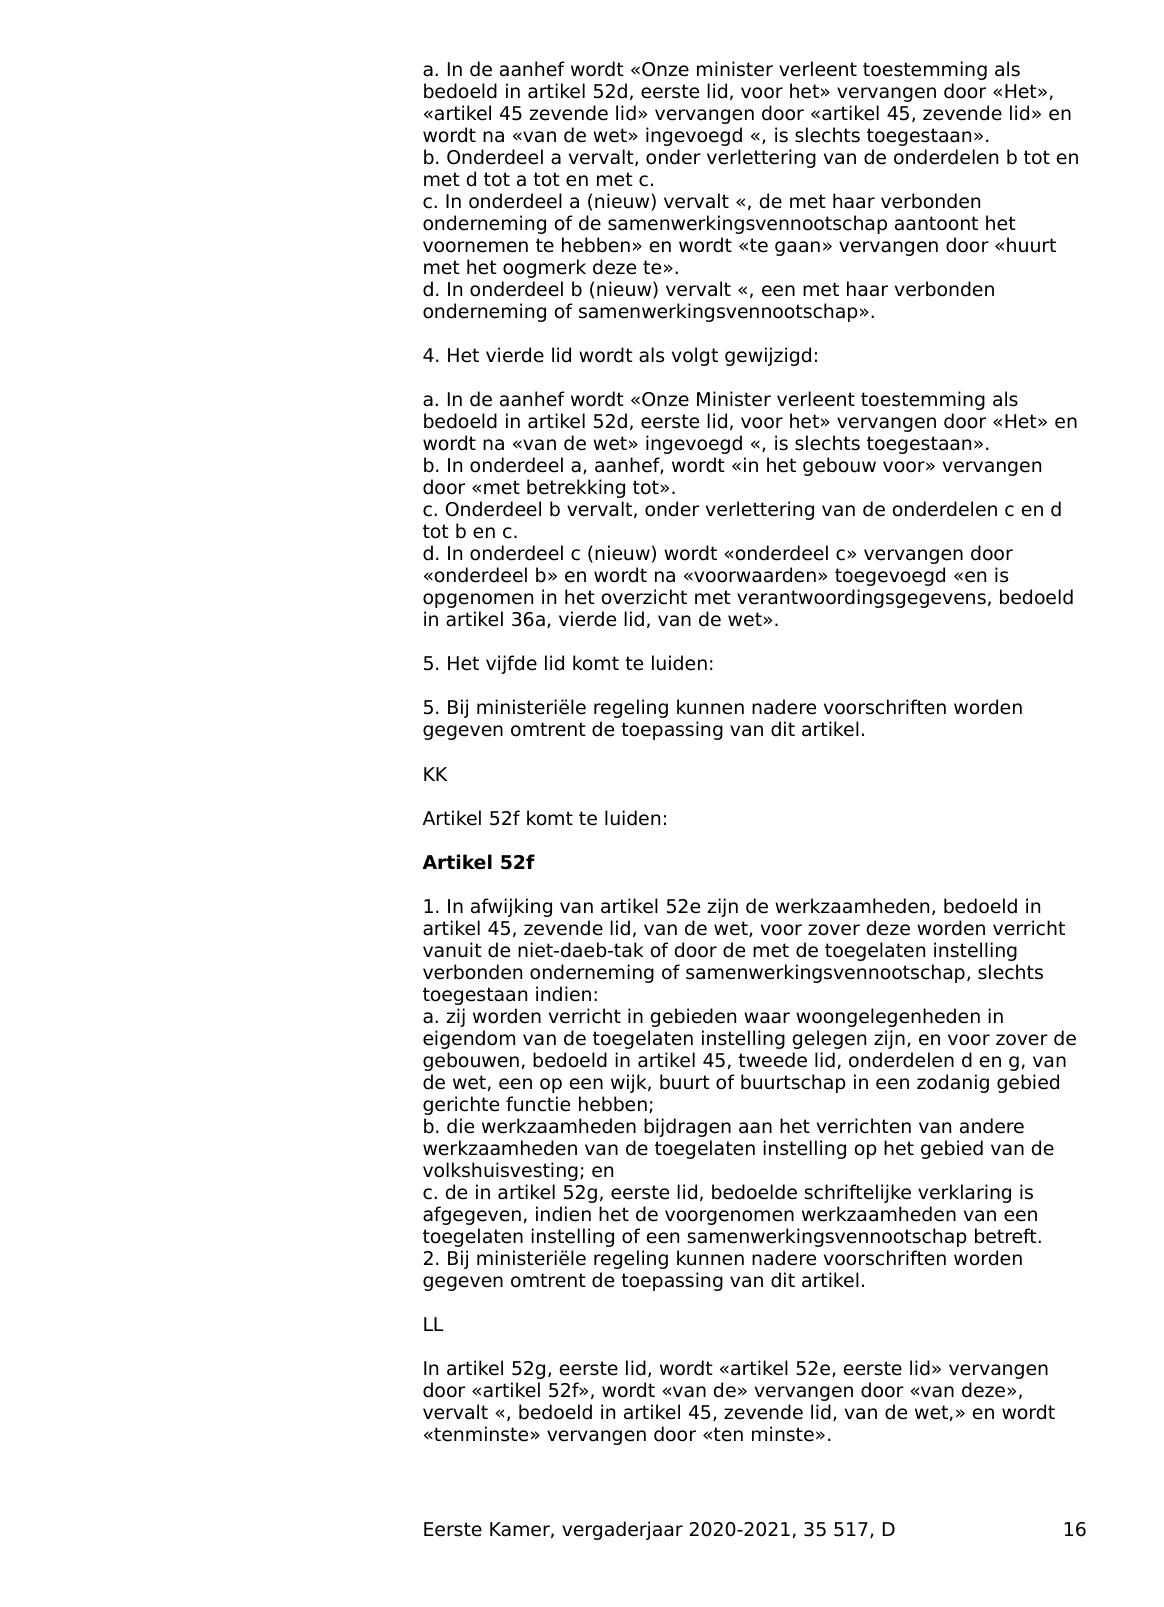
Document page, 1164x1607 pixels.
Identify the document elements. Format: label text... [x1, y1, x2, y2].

text b. In onderdeel a, aanhef, wordt «in het gebouw voor» vervangen door «met betrekking tot». [422, 455, 1087, 499]
text 2. Bij ministeriële regeling kunnen nadere voorschriften worden gegeven omtrent de toepassing van dit artikel. [422, 1248, 1087, 1292]
text 5. Het vijfde lid komt te luiden: [422, 653, 1087, 675]
text a. zij worden verricht in gebieden waar woongelegenheden in eigendom van de toegelaten instelling gelegen zijn, en voor zover de gebouwen, bedoeld in artikel 45, tweede lid, onderdelen d en g, van de wet, een op een wijk, buurt of buurtschap in een zodanig gebied gerichte functie hebben; [422, 1006, 1087, 1116]
subtitle LL [422, 1314, 1087, 1336]
text Artikel 52f komt te luiden: [422, 808, 1087, 829]
text b. die werkzaamheden bijdragen aan het verrichten van andere werkzaamheden van de toegelaten instelling op het gebied van de volkshuisvesting; en [422, 1116, 1087, 1182]
text c. de in artikel 52g, eerste lid, bedoelde schriftelijke verklaring is afgegeven, indien het de voorgenomen werkzaamheden van een toegelaten instelling of een samenwerkingsvennootschap betreft. [422, 1182, 1087, 1248]
text 1. In afwijking van artikel 52e zijn de werkzaamheden, bedoeld in artikel 45, zevende lid, van de wet, voor zover deze worden verricht vanuit de niet-daeb-tak of door de met de toegelaten instelling verbonden onderneming of samenwerkingsvennootschap, slechts toegestaan indien: [422, 896, 1087, 1006]
text 4. Het vierde lid wordt als volgt gewijzigd: [422, 345, 1087, 367]
text 5. Bij ministeriële regeling kunnen nadere voorschriften worden gegeven omtrent de toepassing van dit artikel. [422, 697, 1087, 741]
text a. In de aanhef wordt «Onze Minister verleent toestemming als bedoeld in artikel 52d, eerste lid, voor het» vervangen door «Het» en wordt na «van de wet» ingevoegd «, is slechts toegestaan». [422, 389, 1087, 455]
text a. In de aanhef wordt «Onze minister verleent toestemming als bedoeld in artikel 52d, eerste lid, voor het» vervangen door «Het», «artikel 45 zevende lid» vervangen door «artikel 45, zevende lid» en wordt na «van de wet» ingevoegd «, is slechts toegestaan». [422, 59, 1087, 147]
text d. In onderdeel b (nieuw) vervalt «, een met haar verbonden onderneming of samenwerkingsvennootschap». [422, 279, 1087, 323]
text d. In onderdeel c (nieuw) wordt «onderdeel c» vervangen door «onderdeel b» en wordt na «voorwaarden» toegevoegd «en is opgenomen in het overzicht met verantwoordingsgegevens, bedoeld in artikel 36a, vierde lid, van de wet». [422, 543, 1087, 631]
text In artikel 52g, eerste lid, wordt «artikel 52e, eerste lid» vervangen door «artikel 52f», wordt «van de» vervangen door «van deze», vervalt «, bedoeld in artikel 45, zevende lid, van de wet,» en wordt «tenminste» vervangen door «ten minste». [422, 1358, 1087, 1446]
text c. Onderdeel b vervalt, onder verlettering van de onderdelen c en d tot b en c. [422, 499, 1087, 543]
text c. In onderdeel a (nieuw) vervalt «, de met haar verbonden onderneming of de samenwerkingsvennootschap aantoont het voornemen te hebben» en wordt «te gaan» vervangen door «huurt met het oogmerk deze te». [422, 191, 1087, 279]
subtitle KK [422, 763, 1087, 785]
text b. Onderdeel a vervalt, onder verlettering van de onderdelen b tot en met d tot a tot en met c. [422, 147, 1087, 191]
subtitle Artikel 52f [422, 852, 1087, 874]
